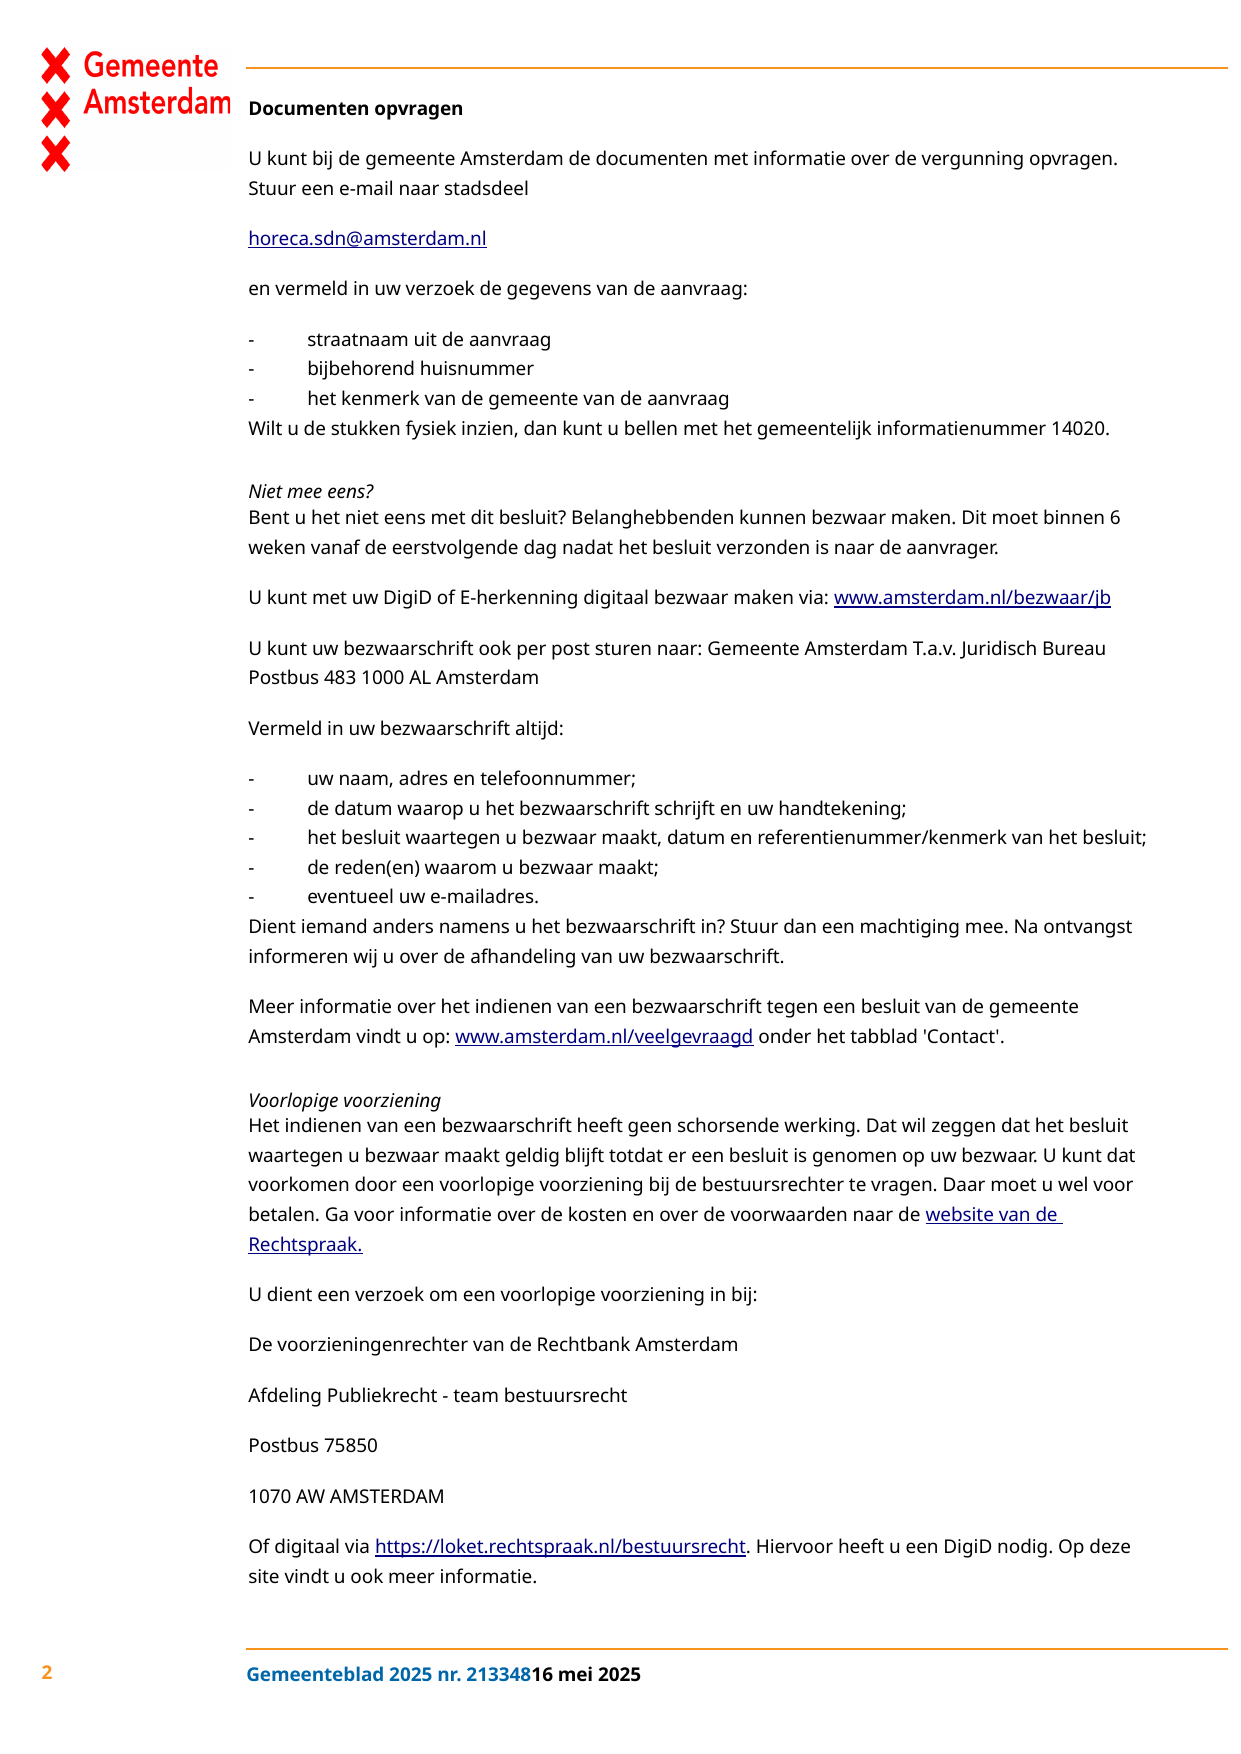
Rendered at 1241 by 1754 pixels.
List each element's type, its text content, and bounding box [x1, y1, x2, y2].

text en vermeld in uw verzoek de gegevens van de aanvraag: [248, 276, 1152, 301]
list de datum waarop u het bezwaarschrift schrijft en uw handtekening; [248, 795, 1152, 821]
list eventueel uw e-mailadres. [248, 884, 1152, 909]
list bijbehorend huisnummer [248, 356, 1152, 381]
text Meer informatie over het indienen van een bezwaarschrift tegen een besluit van de gemeente Amsterdam vindt u op: www.amsterdam.nl/veelgevraagd onder het tabblad 'Contact'. [248, 993, 1152, 1048]
text Of digitaal via https://loket.rechtspraak.nl/bestuursrecht. Hiervoor heeft u een DigiD nodig. Op deze site vindt u ook meer informatie. [248, 1533, 1152, 1589]
text horeca.sdn@amsterdam.nl [248, 225, 1152, 251]
text U kunt met uw DigiD of E-herkenning digitaal bezwaar maken via: www.amsterdam.nl/bezwaar/jb [248, 584, 1152, 610]
list het kenmerk van de gemeente van de aanvraag [248, 385, 1152, 411]
text U kunt bij de gemeente Amsterdam de documenten met informatie over de vergunning opvragen. Stuur een e-mail naar stadsdeel [248, 145, 1152, 201]
text Wilt u de stukken fysiek inzien, dan kunt u bellen met het gemeentelijk informatienummer 14020. [248, 415, 1152, 441]
list straatnaam uit de aanvraag [248, 326, 1152, 352]
text Dient iemand anders namens u het bezwaarschrift in? Stuur dan een machtiging mee. Na ontvangst informeren wij u over de afhandeling van uw bezwaarschrift. [248, 913, 1152, 968]
text U dient een verzoek om een voorlopige voorziening in bij: [248, 1281, 1152, 1307]
text U kunt uw bezwaarschrift ook per post sturen naar: Gemeente Amsterdam T.a.v. Juridisch Bureau Postbus 483 1000 AL Amsterdam [248, 635, 1152, 690]
list de reden(en) waarom u bezwaar maakt; [248, 854, 1152, 880]
text Postbus 75850 [248, 1432, 1152, 1458]
text Vermeld in uw bezwaarschrift altijd: [248, 715, 1152, 741]
text Het indienen van een bezwaarschrift heeft geen schorsende werking. Dat wil zeggen dat het besluit waartegen u bezwaar maakt geldig blijft totdat er een besluit is genomen op uw bezwaar. U kunt dat voorkomen door een voorlopige voorziening bij de bestuursrechter te vragen. Daar moet u wel voor betalen. Ga voor informatie over de kosten en over de voorwaarden naar de website van de Rechtspraak. [248, 1112, 1152, 1257]
text Bent u het niet eens met dit besluit? Belanghebbenden kunnen bezwaar maken. Dit moet binnen 6 weken vanaf de eerstvolgende dag nadat het besluit verzonden is naar de aanvrager. [248, 504, 1152, 560]
text Voorlopige voorziening [248, 1087, 1152, 1112]
text De voorzieningenrechter van de Rechtbank Amsterdam [248, 1332, 1152, 1357]
text Afdeling Publiekrecht - team bestuursrecht [248, 1382, 1152, 1408]
text 1070 AW AMSTERDAM [248, 1483, 1152, 1509]
text Niet mee eens? [248, 479, 1152, 504]
text Documenten opvragen [248, 95, 1152, 121]
list uw naam, adres en telefoonnummer; [248, 765, 1152, 791]
list het besluit waartegen u bezwaar maakt, datum en referentienummer/kenmerk van het besluit; [248, 824, 1152, 850]
picture [41, 47, 231, 172]
